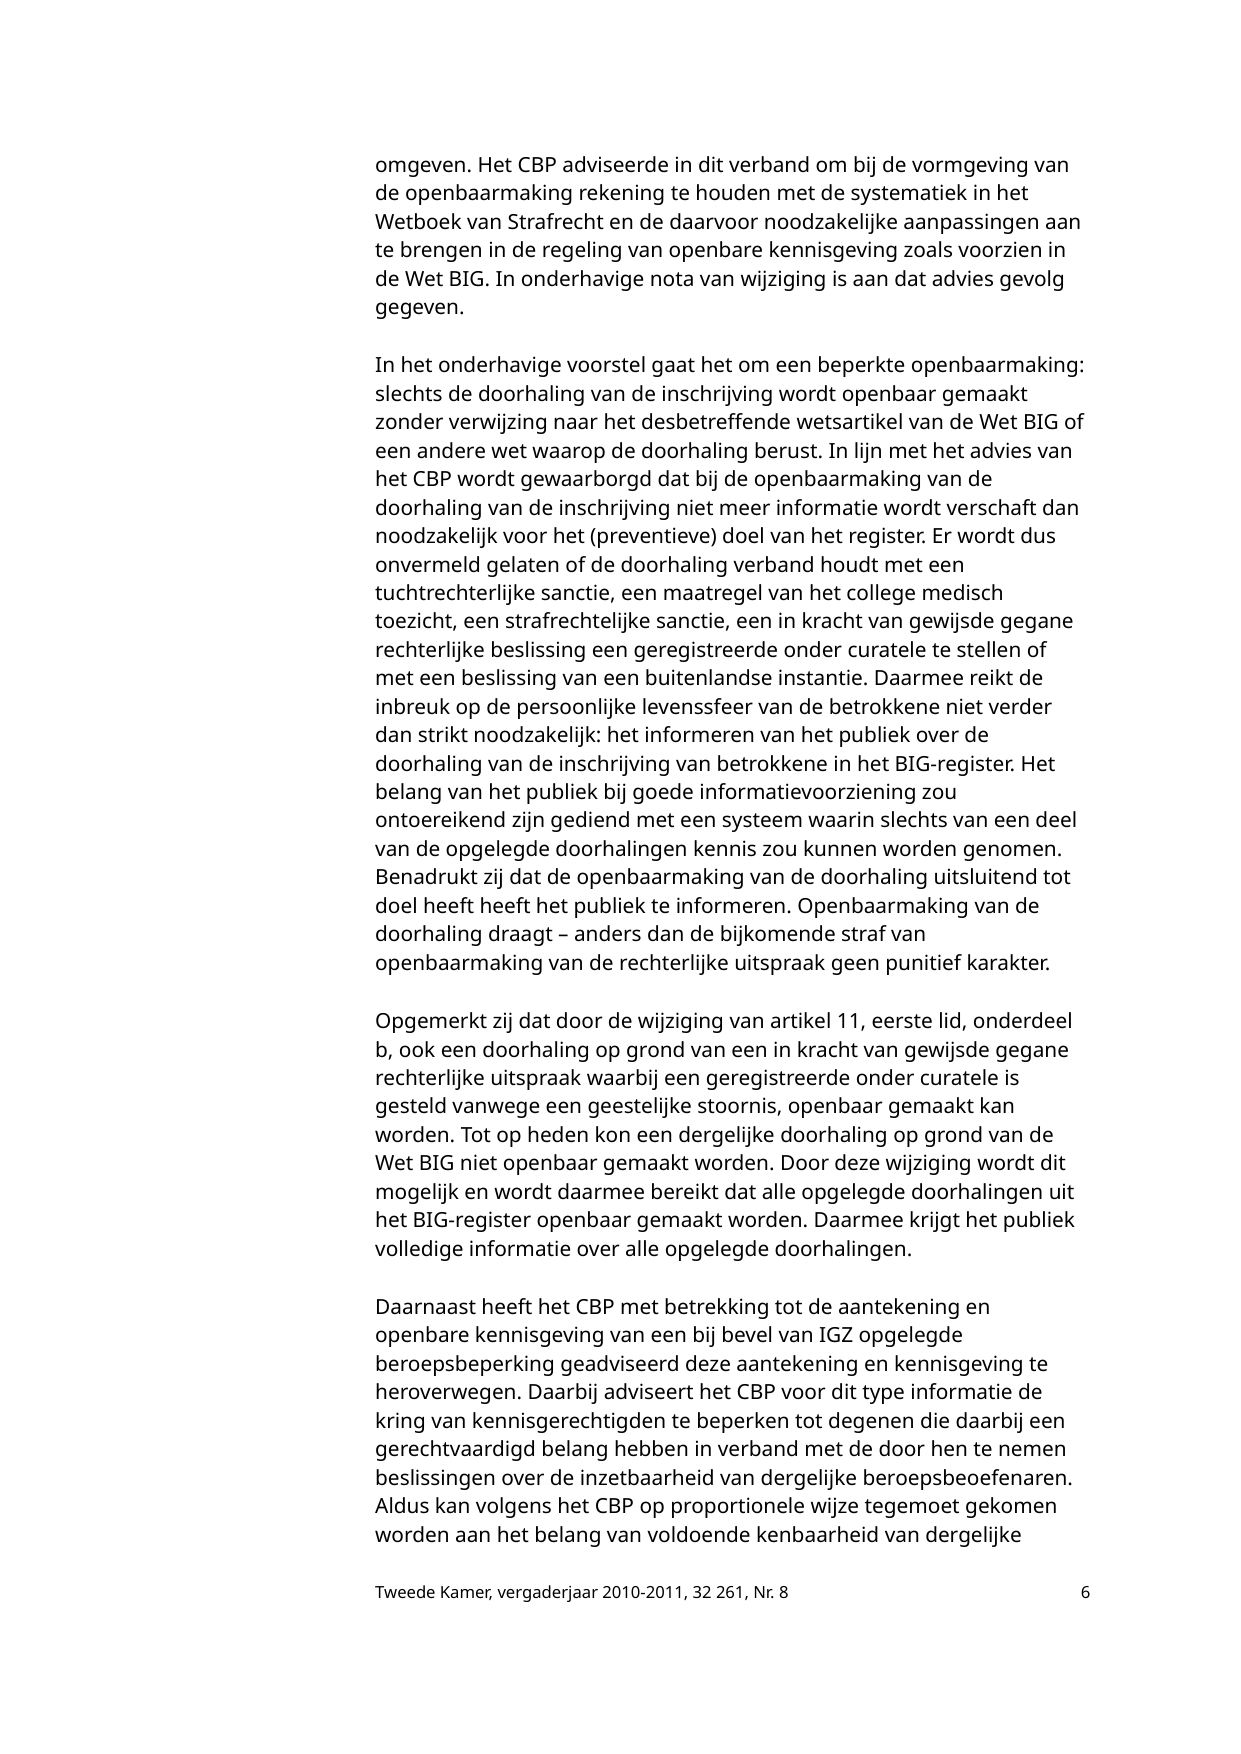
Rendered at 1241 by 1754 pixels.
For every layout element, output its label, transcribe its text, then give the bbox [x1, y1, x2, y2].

text Daarnaast heeft het CBP met betrekking tot de aantekening en openbare kennisgeving van een bij bevel van IGZ opgelegde beroepsbeperking geadviseerd deze aantekening en kennisgeving te heroverwegen. Daarbij adviseert het CBP voor dit type informatie de kring van kennisgerechtigden te beperken tot degenen die daarbij een gerechtvaardigd belang hebben in verband met de door hen te nemen beslissingen over de inzetbaarheid van dergelijke beroepsbeoefenaren. Aldus kan volgens het CBP op proportionele wijze tegemoet gekomen worden aan het belang van voldoende kenbaarheid van dergelijke [375, 1292, 1090, 1548]
text In het onderhavige voorstel gaat het om een beperkte openbaarmaking: slechts de doorhaling van de inschrijving wordt openbaar gemaakt zonder verwijzing naar het desbetreffende wetsartikel van de Wet BIG of een andere wet waarop de doorhaling berust. In lijn met het advies van het CBP wordt gewaarborgd dat bij de openbaarmaking van de doorhaling van de inschrijving niet meer informatie wordt verschaft dan noodzakelijk voor het (preventieve) doel van het register. Er wordt dus onvermeld gelaten of de doorhaling verband houdt met een tuchtrechterlijke sanctie, een maatregel van het college medisch toezicht, een strafrechtelijke sanctie, een in kracht van gewijsde gegane rechterlijke beslissing een geregistreerde onder curatele te stellen of met een beslissing van een buitenlandse instantie. Daarmee reikt de inbreuk op de persoonlijke levenssfeer van de betrokkene niet verder dan strikt noodzakelijk: het informeren van het publiek over de doorhaling van de inschrijving van betrokkene in het BIG-register. Het belang van het publiek bij goede informatievoorziening zou ontoereikend zijn gediend met een systeem waarin slechts van een deel van de opgelegde doorhalingen kennis zou kunnen worden genomen. Benadrukt zij dat de openbaarmaking van de doorhaling uitsluitend tot doel heeft heeft het publiek te informeren. Openbaarmaking van de doorhaling draagt – anders dan de bijkomende straf van openbaarmaking van de rechterlijke uitspraak geen punitief karakter. [375, 351, 1090, 976]
text Opgemerkt zij dat door de wijziging van artikel 11, eerste lid, onderdeel b, ook een doorhaling op grond van een in kracht van gewijsde gegane rechterlijke uitspraak waarbij een geregistreerde onder curatele is gesteld vanwege een geestelijke stoornis, openbaar gemaakt kan worden. Tot op heden kon een dergelijke doorhaling op grond van de Wet BIG niet openbaar gemaakt worden. Door deze wijziging wordt dit mogelijk en wordt daarmee bereikt dat alle opgelegde doorhalingen uit het BIG-register openbaar gemaakt worden. Daarmee krijgt het publiek volledige informatie over alle opgelegde doorhalingen. [375, 1006, 1090, 1262]
text omgeven. Het CBP adviseerde in dit verband om bij de vormgeving van de openbaarmaking rekening te houden met de systematiek in het Wetboek van Strafrecht en de daarvoor noodzakelijke aanpassingen aan te brengen in de regeling van openbare kennisgeving zoals voorzien in de Wet BIG. In onderhavige nota van wijziging is aan dat advies gevolg gegeven. [375, 150, 1090, 321]
